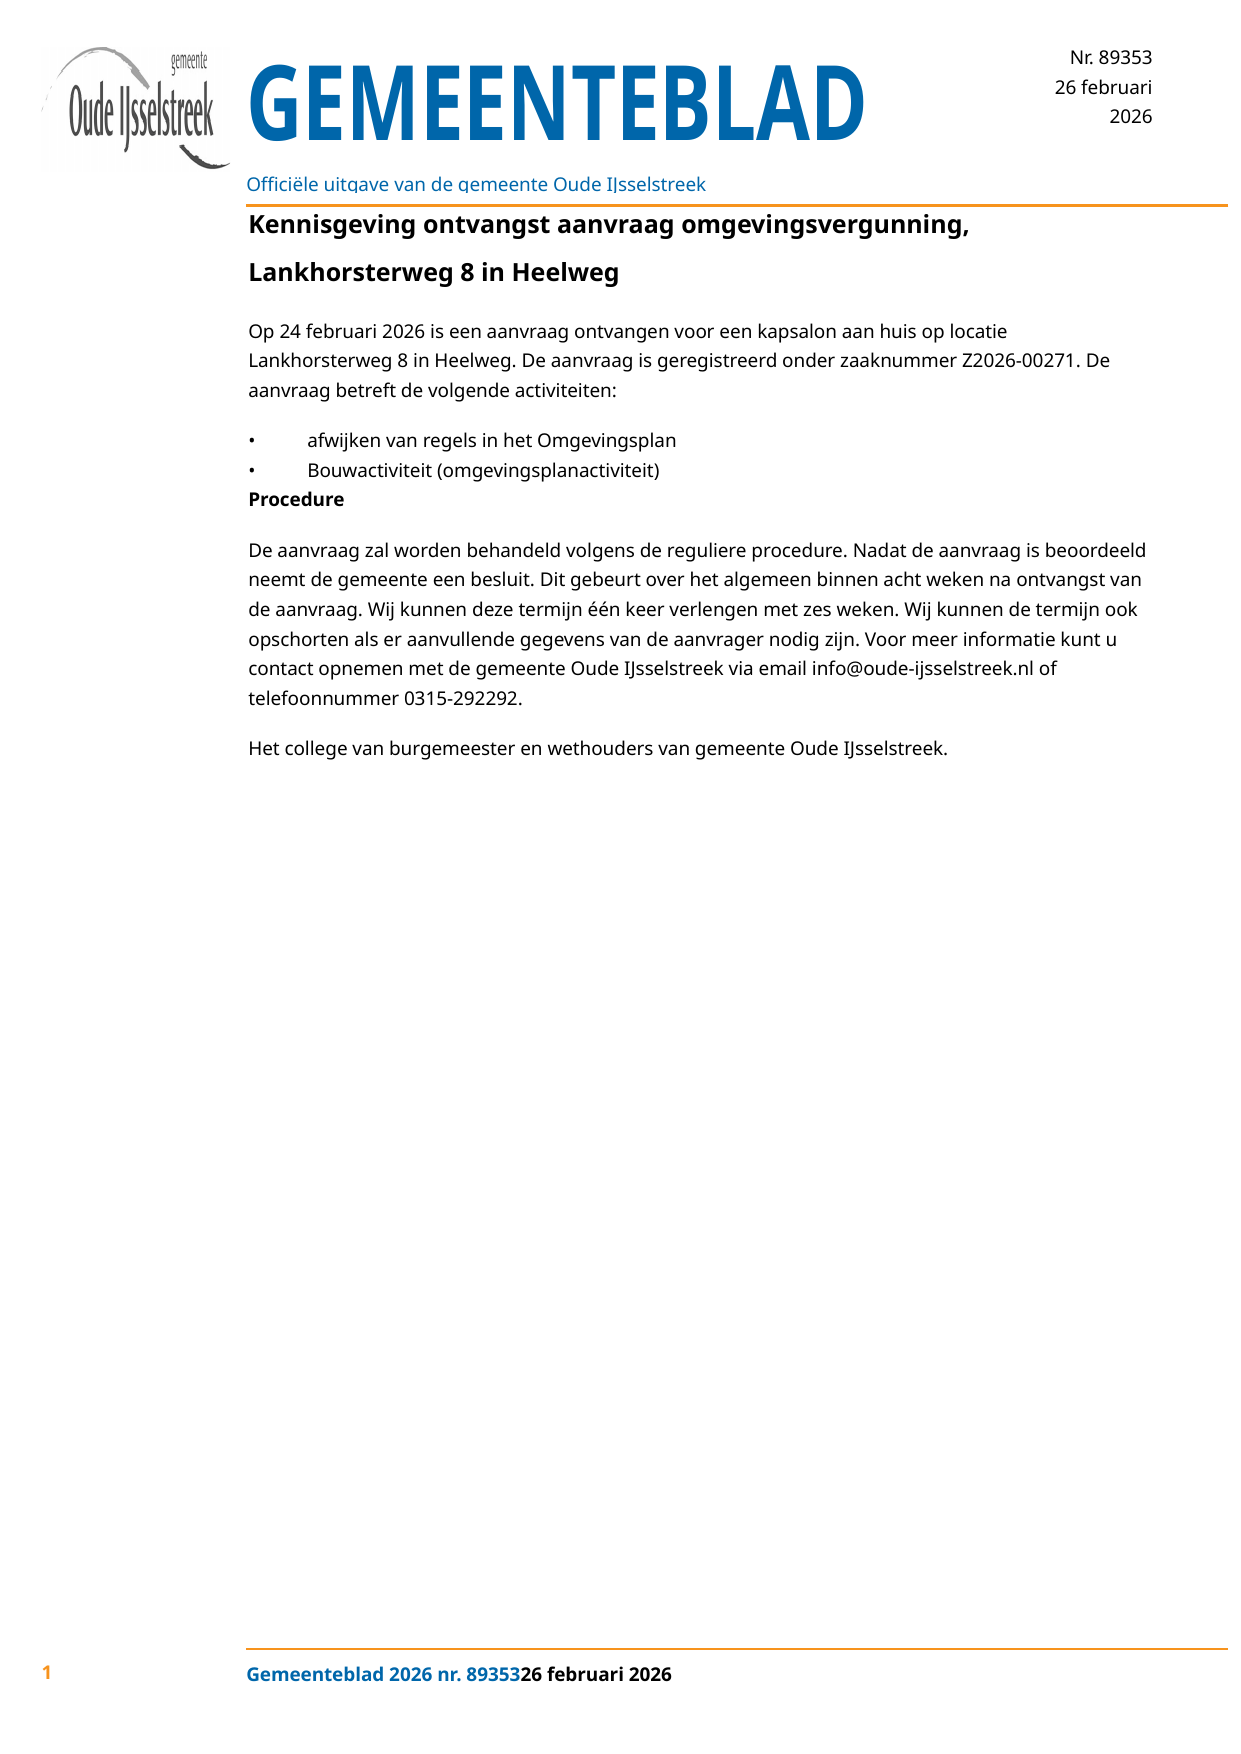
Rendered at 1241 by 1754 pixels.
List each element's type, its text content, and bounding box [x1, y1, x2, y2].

text Procedure [248, 487, 1152, 512]
text De aanvraag zal worden behandeld volgens de reguliere procedure. Nadat de aanvraag is beoordeeld neemt de gemeente een besluit. Dit gebeurt over het algemeen binnen acht weken na ontvangst van de aanvraag. Wij kunnen deze termijn één keer verlengen met zes weken. Wij kunnen de termijn ook opschorten als er aanvullende gegevens van de aanvrager nodig zijn. Voor meer informatie kunt u contact opnemen met de gemeente Oude IJsselstreek via email info@oude-ijsselstreek.nl of telefoonnummer 0315-292292. [248, 537, 1152, 711]
text Het college van burgemeester en wethouders van gemeente Oude IJsselstreek. [248, 735, 1152, 761]
picture [41, 47, 231, 172]
list Bouwactiviteit (omgevingsplanactiviteit) [248, 457, 1152, 483]
list afwijken van regels in het Omgevingsplan [248, 427, 1152, 453]
text Op 24 februari 2026 is een aanvraag ontvangen voor een kapsalon aan huis op locatie Lankhorsterweg 8 in Heelweg. De aanvraag is geregistreerd onder zaaknummer Z2026-00271. De aanvraag betreft de volgende activiteiten: [248, 318, 1152, 403]
text Kennisgeving ontvangst aanvraag omgevingsvergunning, Lankhorsterweg 8 in Heelweg [248, 207, 1152, 288]
